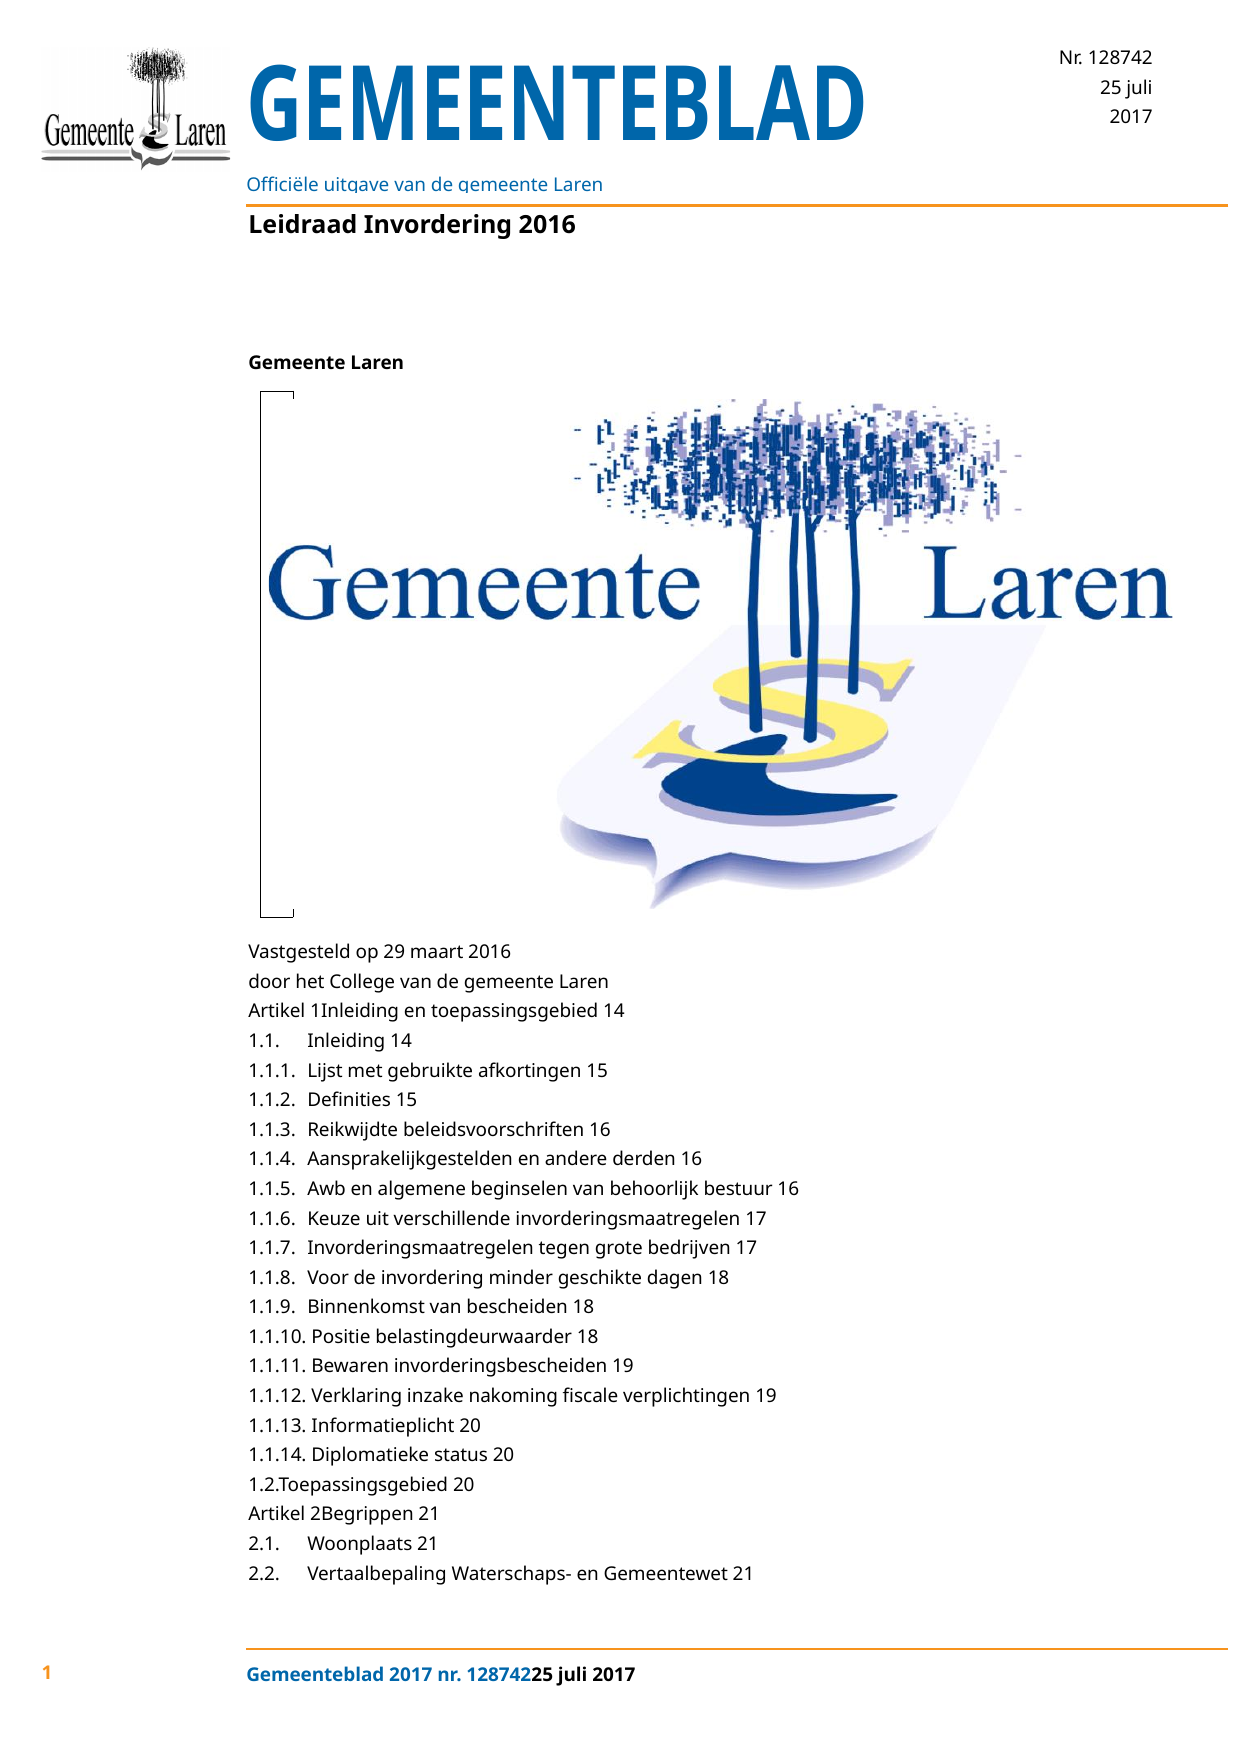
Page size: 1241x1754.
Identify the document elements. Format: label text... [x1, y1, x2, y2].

list Keuze uit verschillende invorderingsmaatregelen 17 [248, 1205, 1152, 1230]
text 1.1.12. Verklaring inzake nakoming fiscale verplichtingen 19 [248, 1382, 1152, 1408]
list Inleiding 14 [248, 1027, 1152, 1053]
text Leidraad Invordering 2016 [248, 207, 1152, 241]
text door het College van de gemeente Laren [248, 968, 1152, 994]
list Lijst met gebruikte afkortingen 15 [248, 1057, 1152, 1082]
picture [41, 47, 231, 172]
list Vertaalbepaling Waterschaps- en Gemeentewet 21 [248, 1560, 1152, 1585]
text Artikel 2Begrippen 21 [248, 1501, 1152, 1526]
text 1.1.13. Informatieplicht 20 [248, 1412, 1152, 1437]
text 1.1.10. Positie belastingdeurwaarder 18 [248, 1323, 1152, 1349]
text Artikel 1Inleiding en toepassingsgebied 14 [248, 998, 1152, 1023]
list Invorderingsmaatregelen tegen grote bedrijven 17 [248, 1234, 1152, 1260]
picture [268, 399, 1173, 909]
text 1.1.14. Diplomatieke status 20 [248, 1441, 1152, 1467]
list Aansprakelijkgestelden en andere derden 16 [248, 1146, 1152, 1171]
text 1.1.11. Bewaren invorderingsbescheiden 19 [248, 1353, 1152, 1378]
list Awb en algemene beginselen van behoorlijk bestuur 16 [248, 1175, 1152, 1201]
text Vastgesteld op 29 maart 2016 [248, 938, 1152, 964]
list Woonplaats 21 [248, 1530, 1152, 1556]
list Reikwijdte beleidsvoorschriften 16 [248, 1116, 1152, 1142]
list Voor de invordering minder geschikte dagen 18 [248, 1264, 1152, 1289]
text 1.2.Toepassingsgebied 20 [248, 1471, 1152, 1497]
list Binnenkomst van bescheiden 18 [248, 1293, 1152, 1319]
text Gemeente Laren [248, 349, 1152, 375]
list Definities 15 [248, 1086, 1152, 1112]
